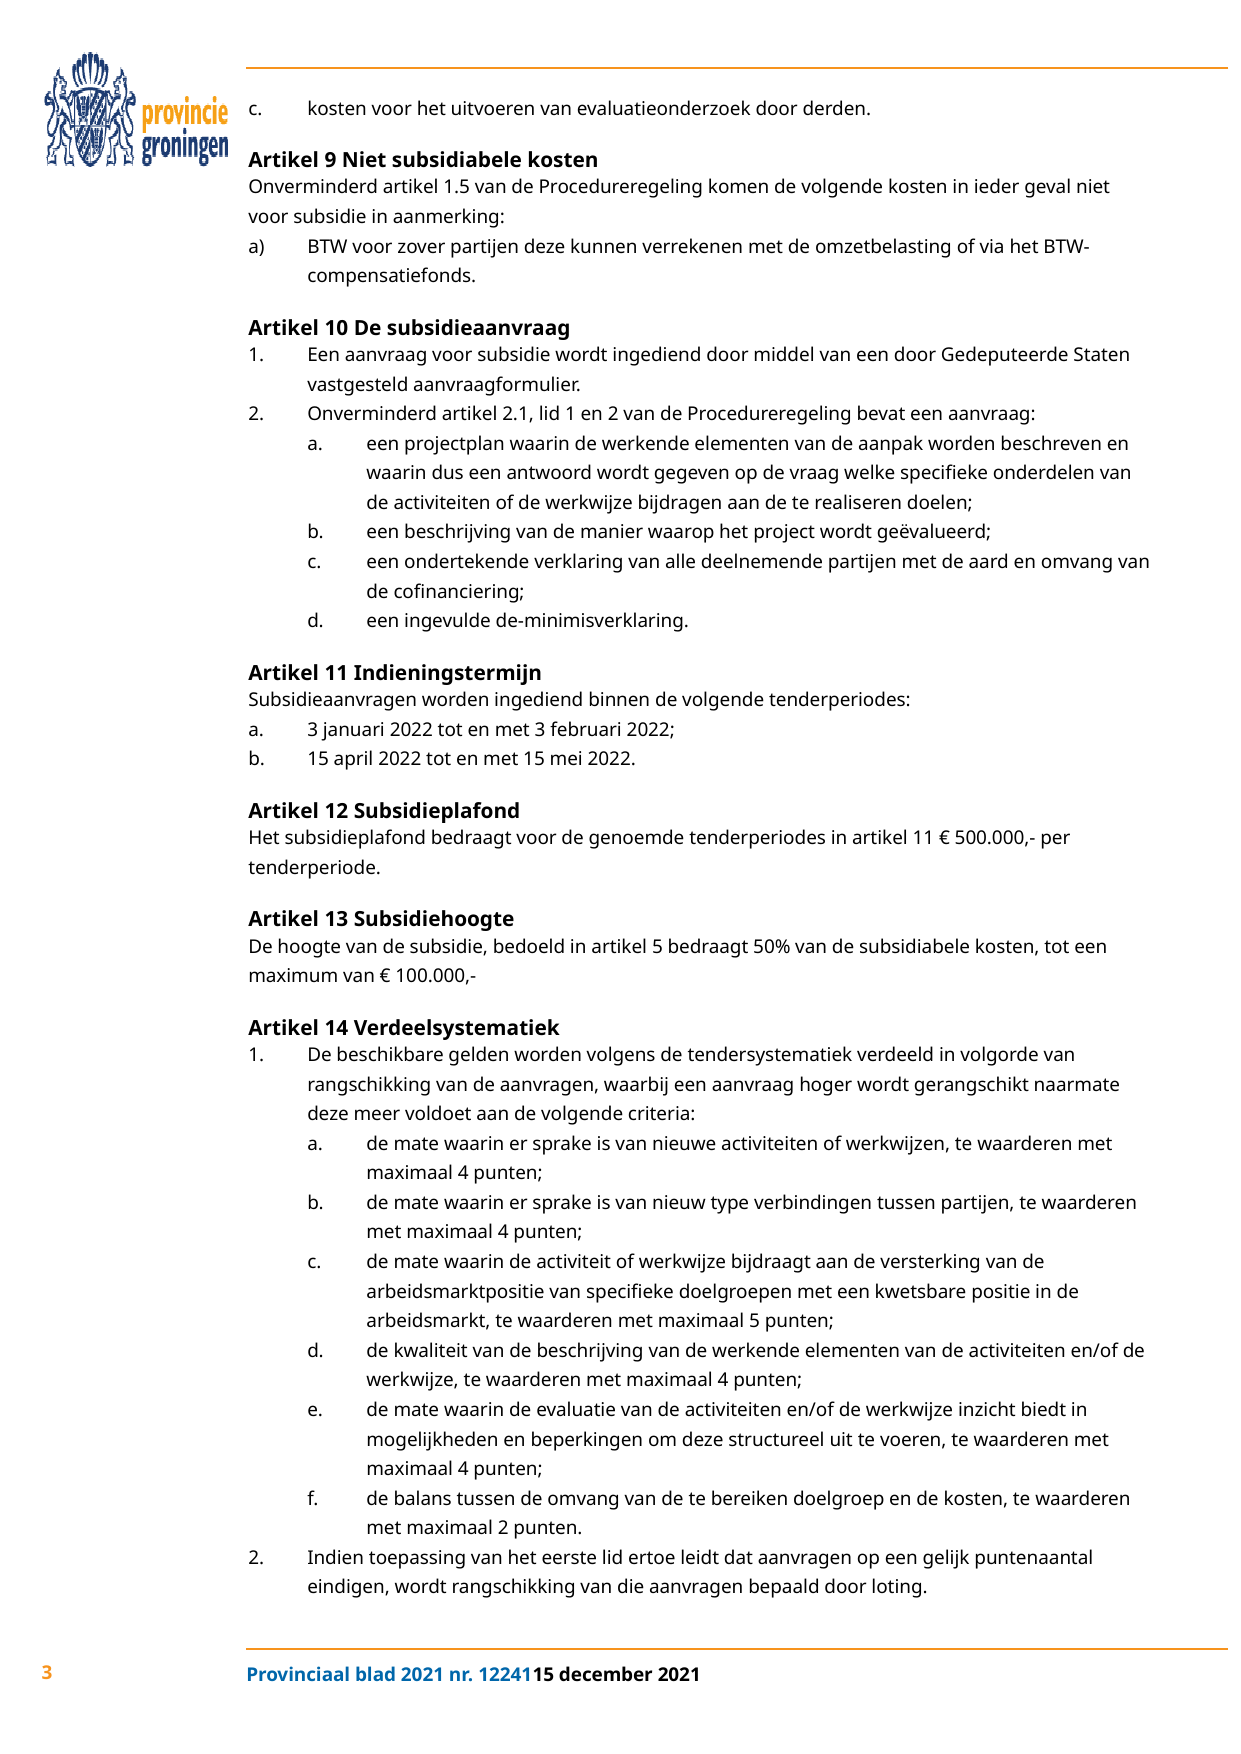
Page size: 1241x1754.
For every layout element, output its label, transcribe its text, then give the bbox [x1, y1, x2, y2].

text Onverminderd artikel 1.5 van de Procedureregeling komen de volgende kosten in ieder geval niet voor subsidie in aanmerking: [248, 174, 1152, 229]
text Artikel 10 De subsidieaanvraag [248, 313, 1152, 341]
picture [41, 47, 231, 172]
list 15 april 2022 tot en met 15 mei 2022. [248, 746, 1152, 771]
list de balans tussen de omvang van de te bereiken doelgroep en de kosten, te waarderen met maximaal 2 punten. [307, 1485, 1152, 1540]
list De beschikbare gelden worden volgens de tendersystematiek verdeeld in volgorde van rangschikking van de aanvragen, waarbij een aanvraag hoger wordt gerangschikt naarmate deze meer voldoet aan de volgende criteria: [248, 1041, 1152, 1126]
list de kwaliteit van de beschrijving van de werkende elementen van de activiteiten en/of de werkwijze, te waarderen met maximaal 4 punten; [307, 1337, 1152, 1392]
list de mate waarin er sprake is van nieuw type verbindingen tussen partijen, te waarderen met maximaal 4 punten; [307, 1189, 1152, 1244]
text Subsidieaanvragen worden ingediend binnen de volgende tenderperiodes: [248, 686, 1152, 712]
text Artikel 13 Subsidiehoogte [248, 904, 1152, 933]
text Artikel 9 Niet subsidiabele kosten [248, 145, 1152, 174]
text Het subsidieplafond bedraagt voor de genoemde tenderperiodes in artikel 11 € 500.000,- per tenderperiode. [248, 824, 1152, 880]
list BTW voor zover partijen deze kunnen verrekenen met de omzetbelasting of via het BTW-compensatiefonds. [248, 233, 1152, 288]
text De hoogte van de subsidie, bedoeld in artikel 5 bedraagt 50% van de subsidiabele kosten, tot een maximum van € 100.000,- [248, 933, 1152, 988]
list Onverminderd artikel 2.1, lid 1 en 2 van de Procedureregeling bevat een aanvraag: [248, 400, 1152, 426]
list 3 januari 2022 tot en met 3 februari 2022; [248, 716, 1152, 742]
text Artikel 11 Indieningstermijn [248, 658, 1152, 686]
list een ondertekende verklaring van alle deelnemende partijen met de aard en omvang van de cofinanciering; [307, 548, 1152, 604]
list een ingevulde de-minimisverklaring. [307, 607, 1152, 633]
list een projectplan waarin de werkende elementen van de aanpak worden beschreven en waarin dus een antwoord wordt gegeven op de vraag welke specifieke onderdelen van de activiteiten of de werkwijze bijdragen aan de te realiseren doelen; [307, 430, 1152, 515]
list de mate waarin de evaluatie van de activiteiten en/of de werkwijze inzicht biedt in mogelijkheden en beperkingen om deze structureel uit te voeren, te waarderen met maximaal 4 punten; [307, 1396, 1152, 1481]
list Indien toepassing van het eerste lid ertoe leidt dat aanvragen op een gelijk puntenaantal eindigen, wordt rangschikking van die aanvragen bepaald door loting. [248, 1544, 1152, 1599]
text Artikel 14 Verdeelsystematiek [248, 1013, 1152, 1041]
list een beschrijving van de manier waarop het project wordt geëvalueerd; [307, 519, 1152, 544]
list Een aanvraag voor subsidie wordt ingediend door middel van een door Gedeputeerde Staten vastgesteld aanvraagformulier. [248, 341, 1152, 397]
text Artikel 12 Subsidieplafond [248, 796, 1152, 824]
list de mate waarin de activiteit of werkwijze bijdraagt aan de versterking van de arbeidsmarktpositie van specifieke doelgroepen met een kwetsbare positie in de arbeidsmarkt, te waarderen met maximaal 5 punten; [307, 1248, 1152, 1333]
list de mate waarin er sprake is van nieuwe activiteiten of werkwijzen, te waarderen met maximaal 4 punten; [307, 1130, 1152, 1185]
list kosten voor het uitvoeren van evaluatieonderzoek door derden. [248, 95, 1152, 121]
